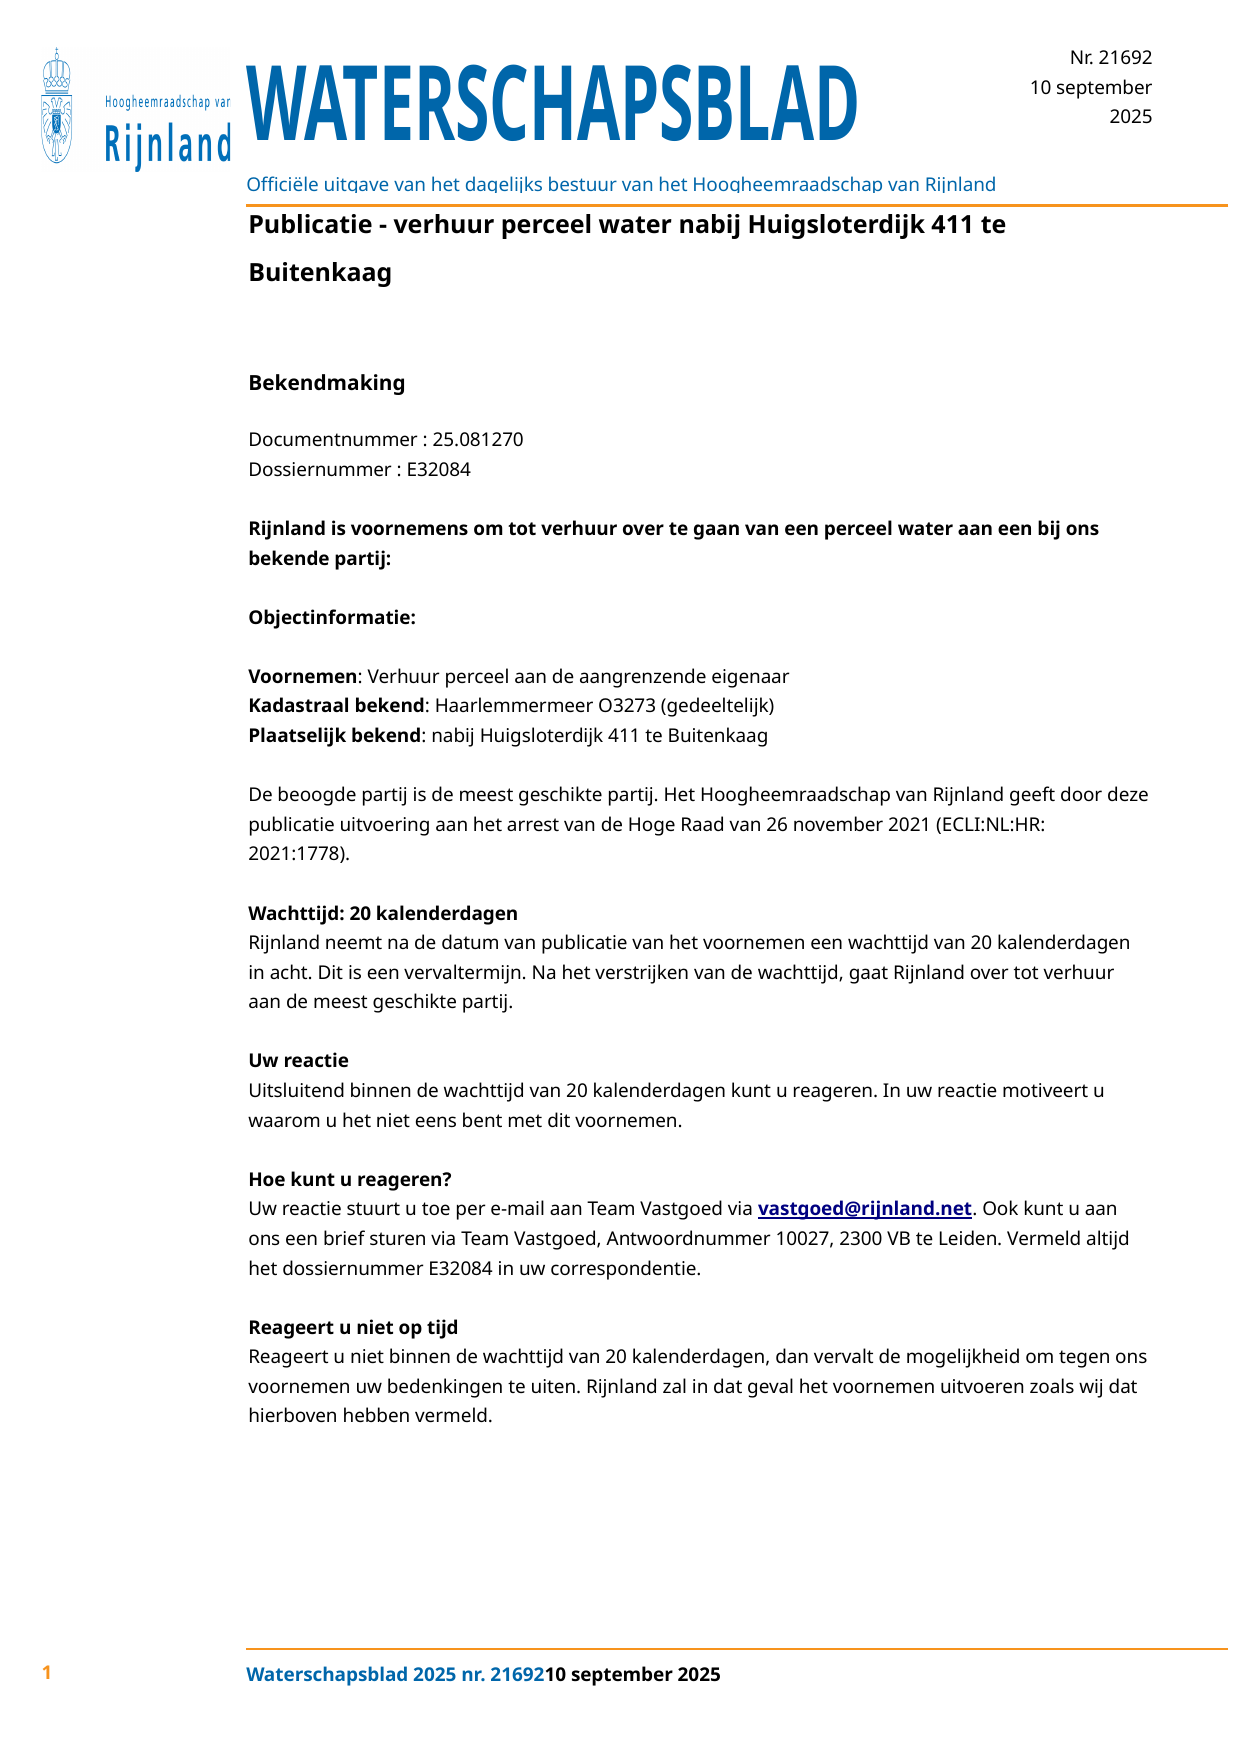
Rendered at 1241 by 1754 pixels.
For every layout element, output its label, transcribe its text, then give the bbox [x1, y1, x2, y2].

text De beoogde partij is de meest geschikte partij. Het Hoogheemraadschap van Rijnland geeft door deze publicatie uitvoering aan het arrest van de Hoge Raad van 26 november 2021 (ECLI:NL:HR: 2021:1778). [248, 781, 1152, 866]
text Voornemen: Verhuur perceel aan de aangrenzende eigenaar [248, 663, 1152, 689]
text Uw reactie stuurt u toe per e-mail aan Team Vastgoed via vastgoed@rijnland.net. Ook kunt u aan ons een brief sturen via Team Vastgoed, Antwoordnummer 10027, 2300 VB te Leiden. Vermeld altijd het dossiernummer E32084 in uw correspondentie. [248, 1196, 1152, 1280]
text Reageert u niet binnen de wachttijd van 20 kalenderdagen, dan vervalt de mogelijkheid om tegen ons voornemen uw bedenkingen te uiten. Rijnland zal in dat geval het voornemen uitvoeren zoals wij dat hierboven hebben vermeld. [248, 1343, 1152, 1428]
text Rijnland neemt na de datum van publicatie van het voornemen een wachttijd van 20 kalenderdagen in acht. Dit is een vervaltermijn. Na het verstrijken van de wachttijd, gaat Rijnland over tot verhuur aan de meest geschikte partij. [248, 929, 1152, 1014]
text Kadastraal bekend: Haarlemmermeer O3273 (gedeeltelijk) [248, 693, 1152, 718]
text Plaatselijk bekend: nabij Huigsloterdijk 411 te Buitenkaag [248, 722, 1152, 748]
text Uitsluitend binnen de wachttijd van 20 kalenderdagen kunt u reageren. In uw reactie motiveert u waarom u het niet eens bent met dit voornemen. [248, 1077, 1152, 1132]
text Publicatie - verhuur perceel water nabij Huigsloterdijk 411 te Buitenkaag [248, 207, 1152, 288]
text Wachttijd: 20 kalenderdagen [248, 900, 1152, 925]
text Objectinformatie: [248, 604, 1152, 629]
text Reageert u niet op tijd [248, 1314, 1152, 1339]
picture [41, 47, 231, 172]
text Uw reactie [248, 1048, 1152, 1073]
text Rijnland is voornemens om tot verhuur over te gaan van een perceel water aan een bij ons bekende partij: [248, 515, 1152, 570]
text Hoe kunt u reageren? [248, 1166, 1152, 1192]
text Dossiernummer : E32084 [248, 456, 1152, 482]
text Documentnummer : 25.081270 [248, 426, 1152, 452]
text Bekendmaking [248, 368, 1152, 397]
